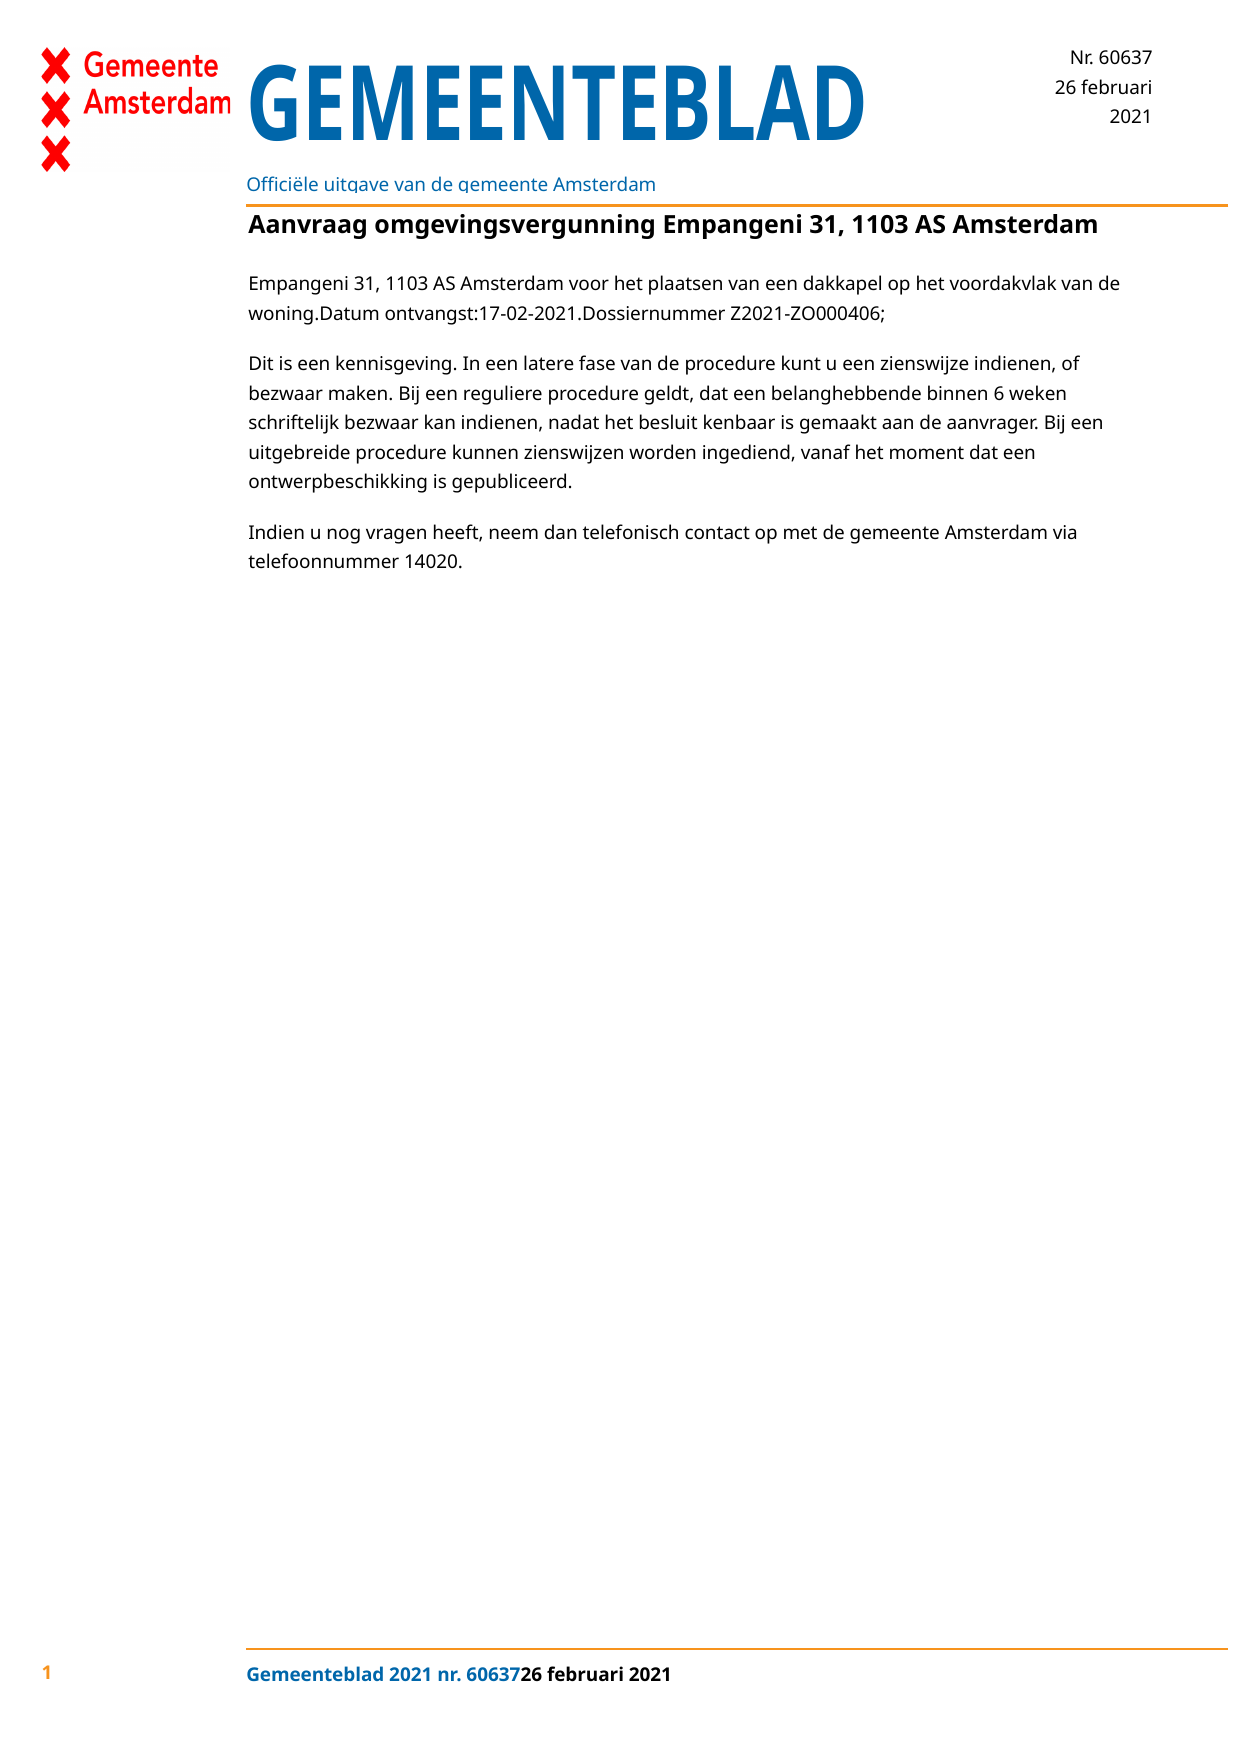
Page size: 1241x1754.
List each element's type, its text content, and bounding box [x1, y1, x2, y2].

text Aanvraag omgevingsvergunning Empangeni 31, 1103 AS Amsterdam [248, 207, 1152, 241]
text Dit is een kennisgeving. In een latere fase van de procedure kunt u een zienswijze indienen, of bezwaar maken. Bij een reguliere procedure geldt, dat een belanghebbende binnen 6 weken schriftelijk bezwaar kan indienen, nadat het besluit kenbaar is gemaakt aan de aanvrager. Bij een uitgebreide procedure kunnen zienswijzen worden ingediend, vanaf het moment dat een ontwerpbeschikking is gepubliceerd. [248, 350, 1152, 494]
text Indien u nog vragen heeft, neem dan telefonisch contact op met de gemeente Amsterdam via telefoonnummer 14020. [248, 519, 1152, 574]
picture [41, 47, 231, 172]
text Empangeni 31, 1103 AS Amsterdam voor het plaatsen van een dakkapel op het voordakvlak van de woning.Datum ontvangst:17-02-2021.Dossiernummer Z2021-ZO000406; [248, 270, 1152, 326]
